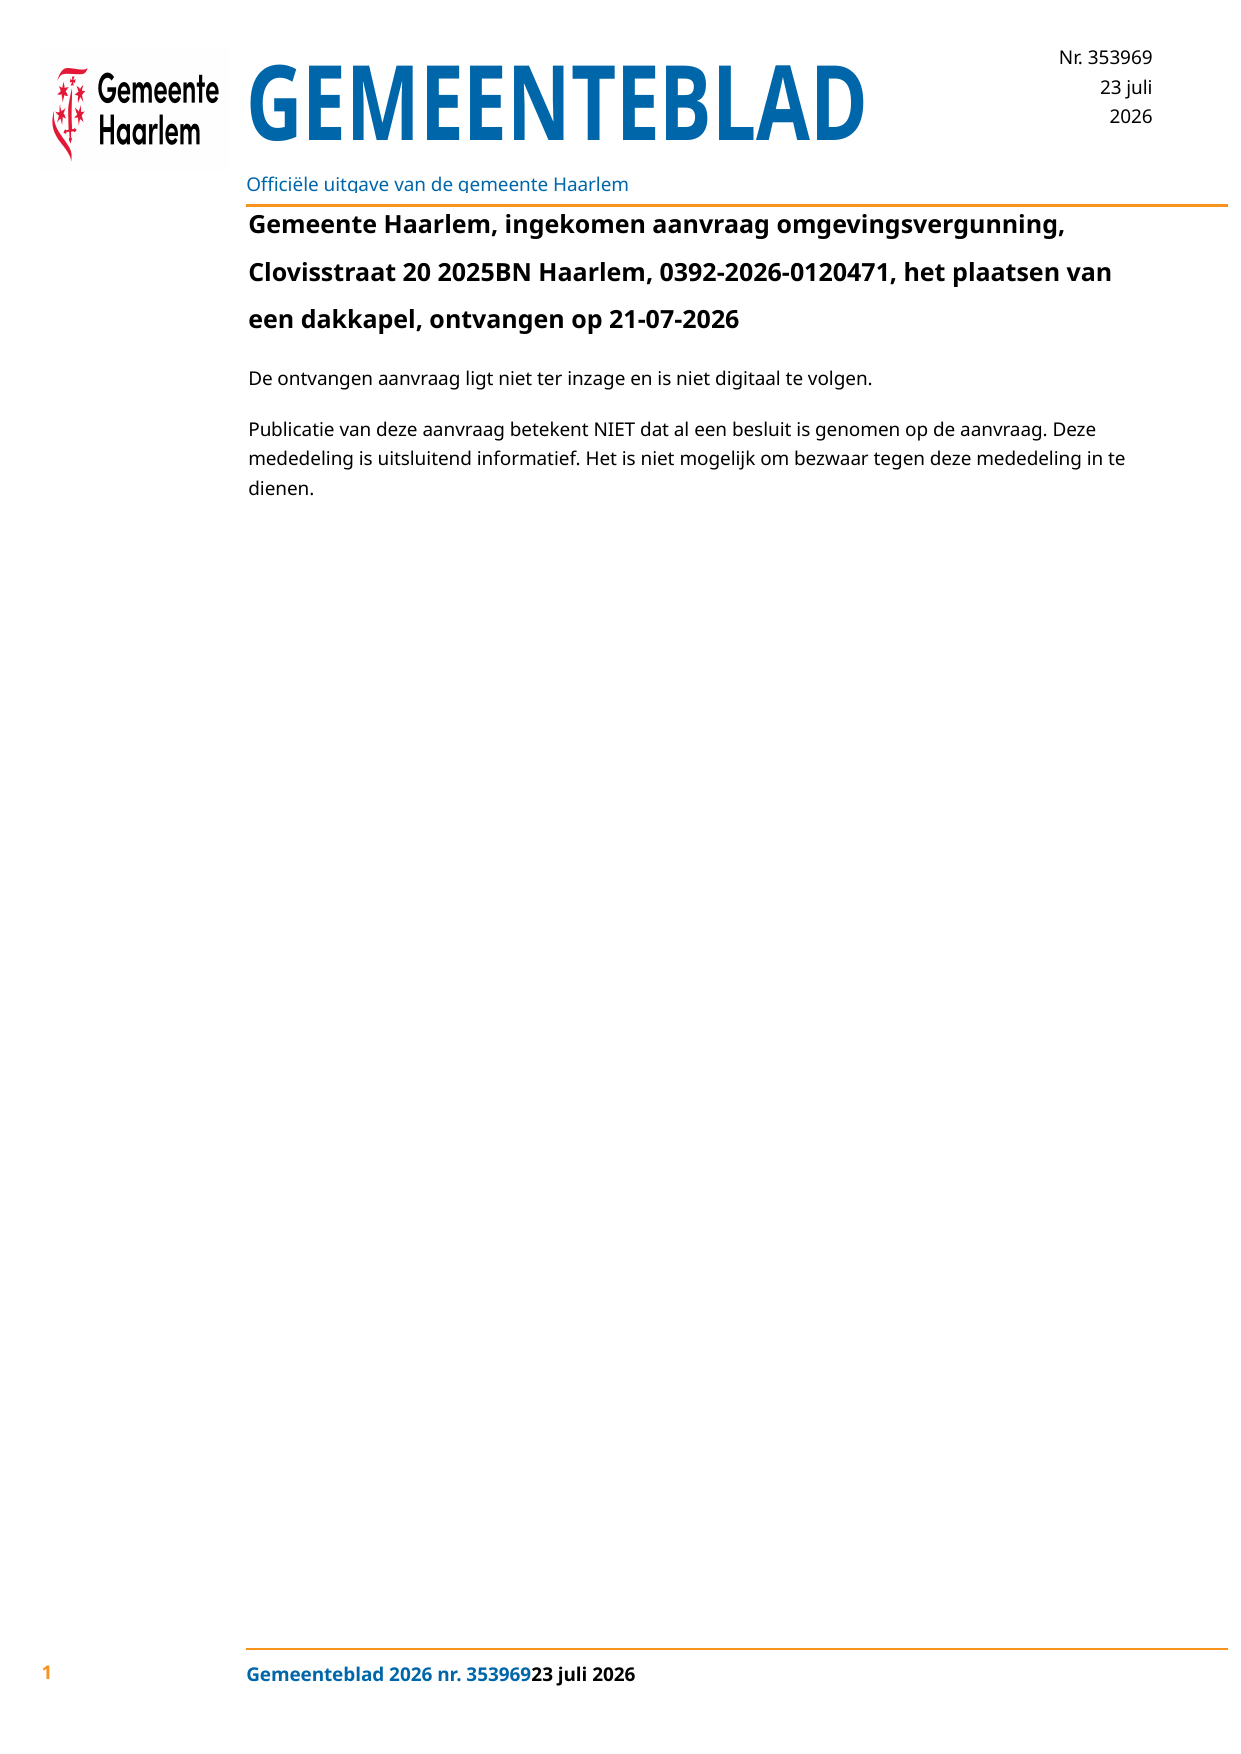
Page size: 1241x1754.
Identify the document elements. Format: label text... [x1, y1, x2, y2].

picture [41, 47, 231, 172]
text Publicatie van deze aanvraag betekent NIET dat al een besluit is genomen op de aanvraag. Deze mededeling is uitsluitend informatief. Het is niet mogelijk om bezwaar tegen deze mededeling in te dienen. [248, 416, 1152, 501]
text De ontvangen aanvraag ligt niet ter inzage en is niet digitaal te volgen. [248, 366, 1152, 391]
text Gemeente Haarlem, ingekomen aanvraag omgevingsvergunning, Clovisstraat 20 2025BN Haarlem, 0392-2026-0120471, het plaatsen van een dakkapel, ontvangen op 21-07-2026 [248, 207, 1152, 336]
